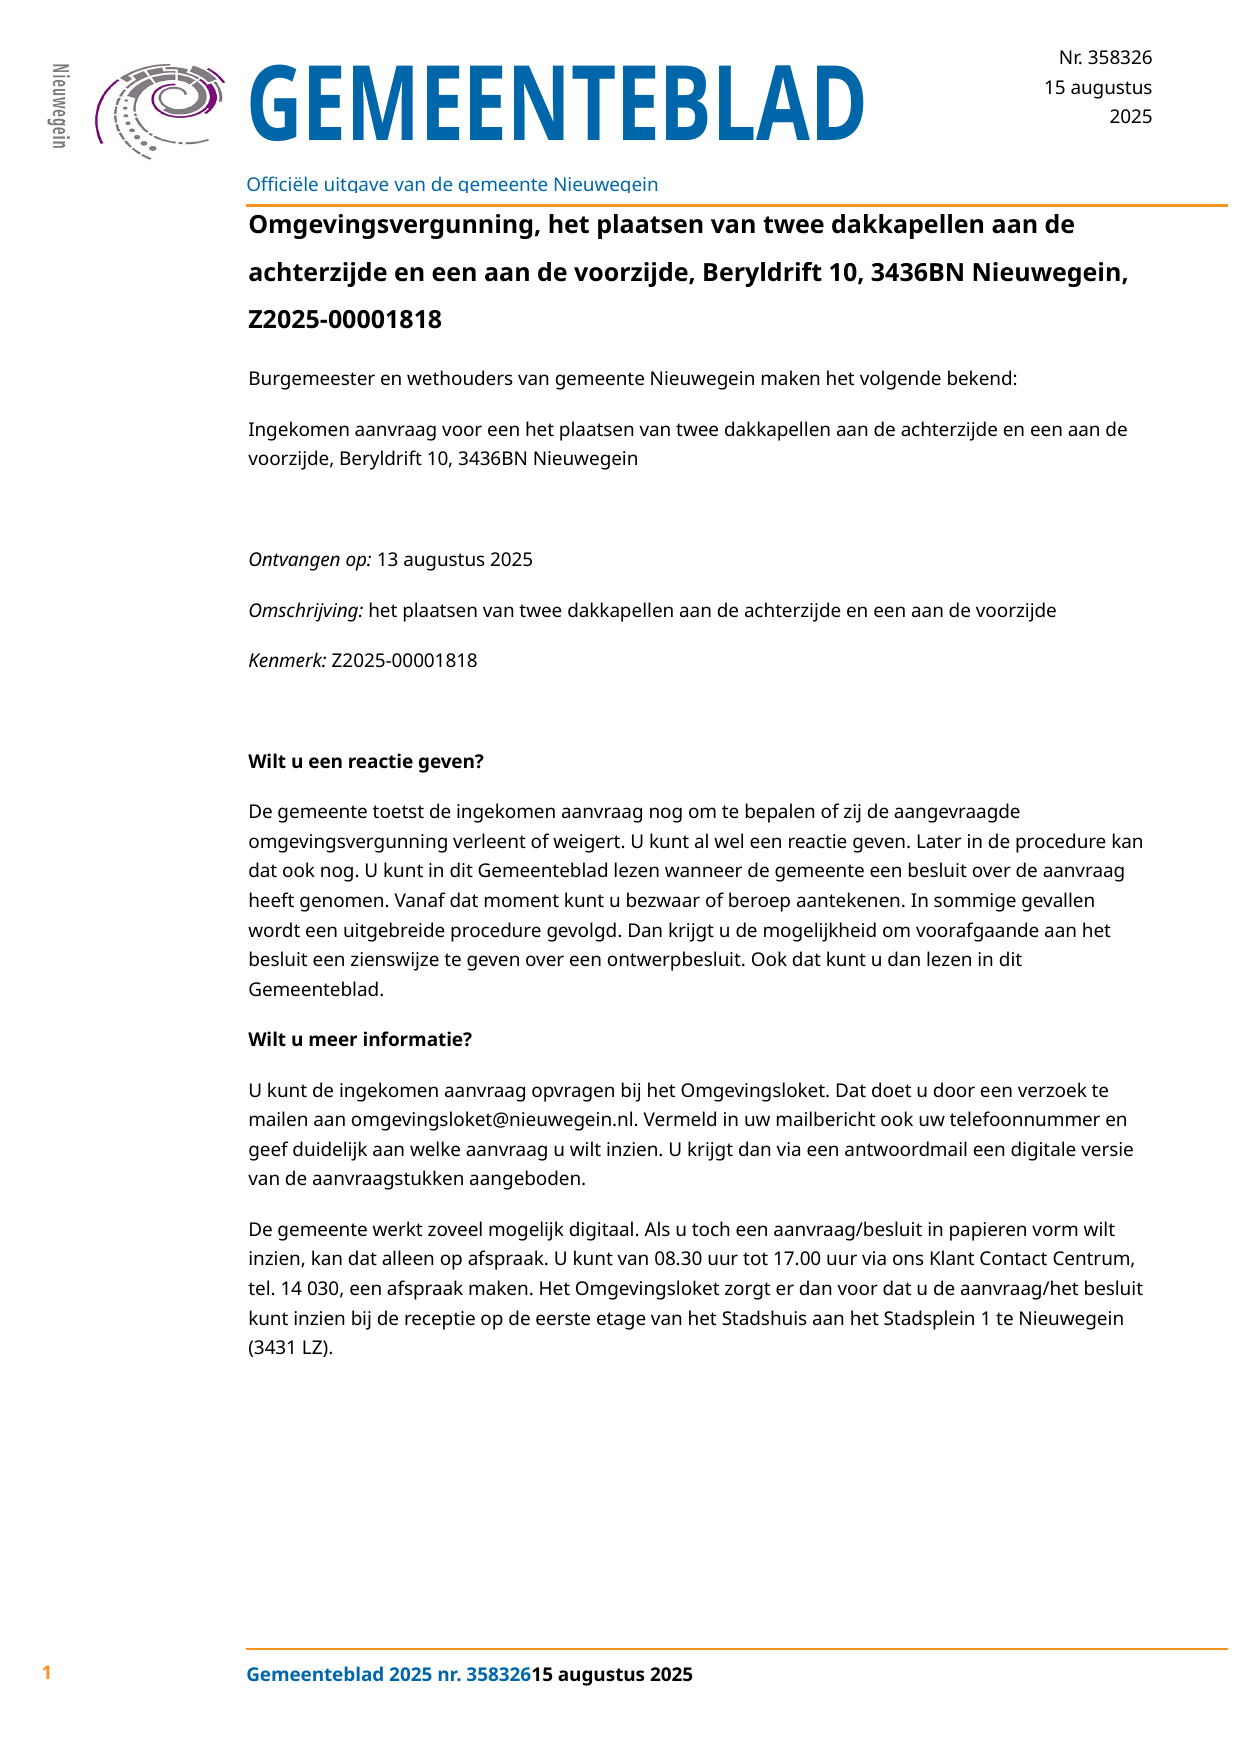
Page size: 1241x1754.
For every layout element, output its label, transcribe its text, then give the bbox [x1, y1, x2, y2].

text De gemeente toetst de ingekomen aanvraag nog om te bepalen of zij de aangevraagde omgevingsvergunning verleent of weigert. U kunt al wel een reactie geven. Later in de procedure kan dat ook nog. U kunt in dit Gemeenteblad lezen wanneer de gemeente een besluit over de aanvraag heeft genomen. Vanaf dat moment kunt u bezwaar of beroep aantekenen. In sommige gevallen wordt een uitgebreide procedure gevolgd. Dan krijgt u de mogelijkheid om voorafgaande aan het besluit een zienswijze te geven over een ontwerpbesluit. Ook dat kunt u dan lezen in dit Gemeenteblad. [248, 798, 1152, 1002]
text Burgemeester en wethouders van gemeente Nieuwegein maken het volgende bekend: [248, 366, 1152, 391]
text Wilt u meer informatie? [248, 1026, 1152, 1052]
text U kunt de ingekomen aanvraag opvragen bij het Omgevingsloket. Dat doet u door een verzoek te mailen aan omgevingsloket@nieuwegein.nl. Vermeld in uw mailbericht ook uw telefoonnummer en geef duidelijk aan welke aanvraag u wilt inzien. U krijgt dan via een antwoordmail een digitale versie van de aanvraagstukken aangeboden. [248, 1077, 1152, 1191]
text Kenmerk: Z2025-00001818 [248, 647, 1152, 673]
text Wilt u een reactie geven? [248, 748, 1152, 774]
text De gemeente werkt zoveel mogelijk digitaal. Als u toch een aanvraag/besluit in papieren vorm wilt inzien, kan dat alleen op afspraak. U kunt van 08.30 uur tot 17.00 uur via ons Klant Contact Centrum, tel. 14 030, een afspraak maken. Het Omgevingsloket zorgt er dan voor dat u de aanvraag/het besluit kunt inzien bij de receptie op de eerste etage van het Stadshuis aan het Stadsplein 1 te Nieuwegein (3431 LZ). [248, 1216, 1152, 1360]
text Omschrijving: het plaatsen van twee dakkapellen aan de achterzijde en een aan de voorzijde [248, 597, 1152, 622]
picture [41, 47, 231, 172]
text Ontvangen op: 13 augustus 2025 [248, 546, 1152, 572]
text Omgevingsvergunning, het plaatsen van twee dakkapellen aan de achterzijde en een aan de voorzijde, Beryldrift 10, 3436BN Nieuwegein, Z2025-00001818 [248, 207, 1152, 336]
text Ingekomen aanvraag voor een het plaatsen van twee dakkapellen aan de achterzijde en een aan de voorzijde, Beryldrift 10, 3436BN Nieuwegein [248, 416, 1152, 471]
